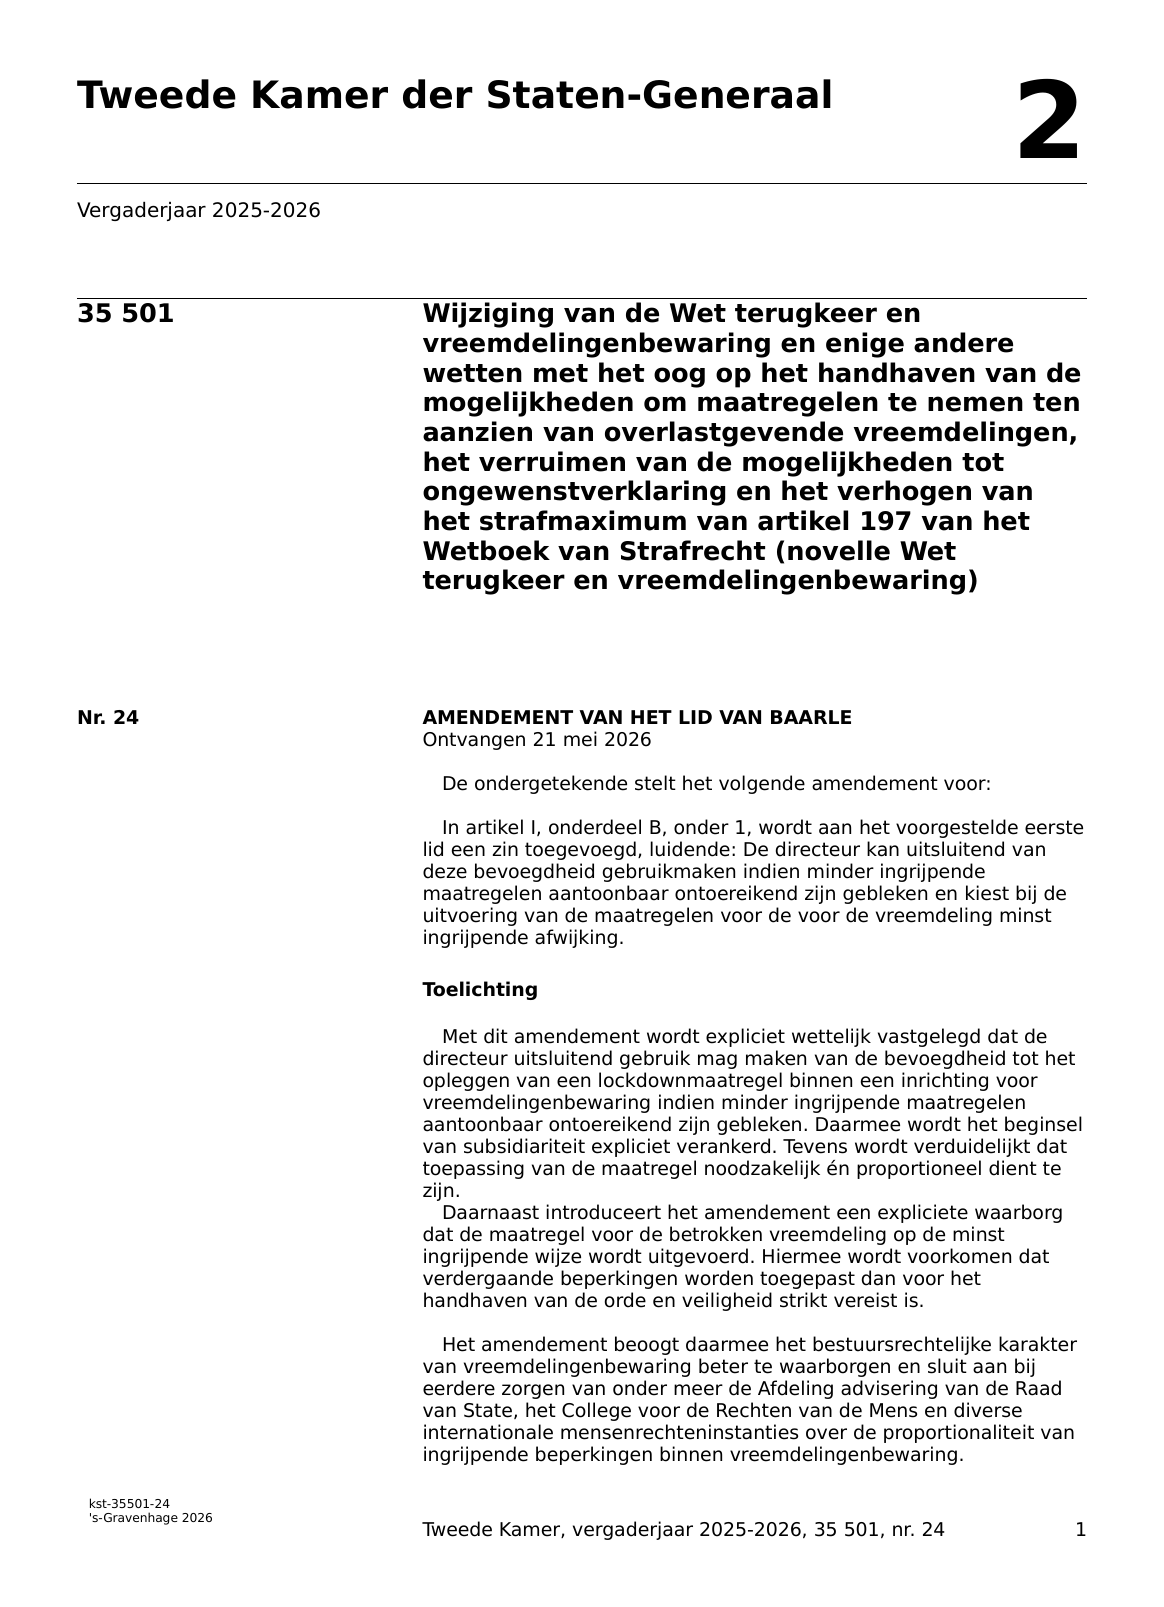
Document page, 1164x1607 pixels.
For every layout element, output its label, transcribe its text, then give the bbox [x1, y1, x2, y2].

table_header Tweede Kamer der Staten-Generaal [77, 59, 886, 183]
subtitle Nr. 24 AMENDEMENT VAN HET LID VAN BAARLE [77, 707, 1087, 729]
table_cell Vergaderjaar 2025-2026 [77, 184, 1087, 298]
text Daarnaast introduceert het amendement een expliciete waarborg dat de maatregel voor de betrokken vreemdeling op de minst ingrijpende wijze wordt uitgevoerd. Hiermee wordt voorkomen dat verdergaande beperkingen worden toegepast dan voor het handhaven van de orde en veiligheid strikt vereist is. [422, 1202, 1087, 1312]
subtitle 35 501 Wijziging van de Wet terugkeer en vreemdelingenbewaring en enige andere wetten met het oog op het handhaven van de mogelijkheden om maatregelen te nemen ten aanzien van overlastgevende vreemdelingen, het verruimen van de mogelijkheden tot ongewenstverklaring en het verhogen van het strafmaximum van artikel 197 van het Wetboek van Strafrecht (novelle Wet terugkeer en vreemdelingenbewaring) [77, 299, 1087, 596]
text 's-Gravenhage 2026 [88, 1511, 323, 1525]
subtitle Toelichting [422, 979, 1087, 1001]
text Met dit amendement wordt expliciet wettelijk vastgelegd dat de directeur uitsluitend gebruik mag maken van de bevoegdheid tot het opleggen van een lockdownmaatregel binnen een inrichting voor vreemdelingenbewaring indien minder ingrijpende maatregelen aantoonbaar ontoereikend zijn gebleken. Daarmee wordt het beginsel van subsidiariteit expliciet verankerd. Tevens wordt verduidelijkt dat toepassing van de maatregel noodzakelijk én proportioneel dient te zijn. [422, 1026, 1087, 1202]
text Het amendement beoogt daarmee het bestuursrechtelijke karakter van vreemdelingenbewaring beter te waarborgen en sluit aan bij eerdere zorgen van onder meer de Afdeling advisering van de Raad van State, het College voor de Rechten van de Mens en diverse internationale mensenrechteninstanties over de proportionaliteit van ingrijpende beperkingen binnen vreemdelingenbewaring. [422, 1334, 1087, 1466]
text De ondergetekende stelt het volgende amendement voor: [422, 773, 1087, 795]
text kst-35501-24 [88, 1497, 323, 1511]
text In artikel I, onderdeel B, onder 1, wordt aan het voorgestelde eerste lid een zin toegevoegd, luidende: De directeur kan uitsluitend van deze bevoegdheid gebruikmaken indien minder ingrijpende maatregelen aantoonbaar ontoereikend zijn gebleken en kiest bij de uitvoering van de maatregelen voor de voor de vreemdeling minst ingrijpende afwijking. [422, 817, 1087, 949]
table_header 2 [886, 59, 1087, 183]
text Ontvangen 21 mei 2026 [422, 729, 1087, 751]
